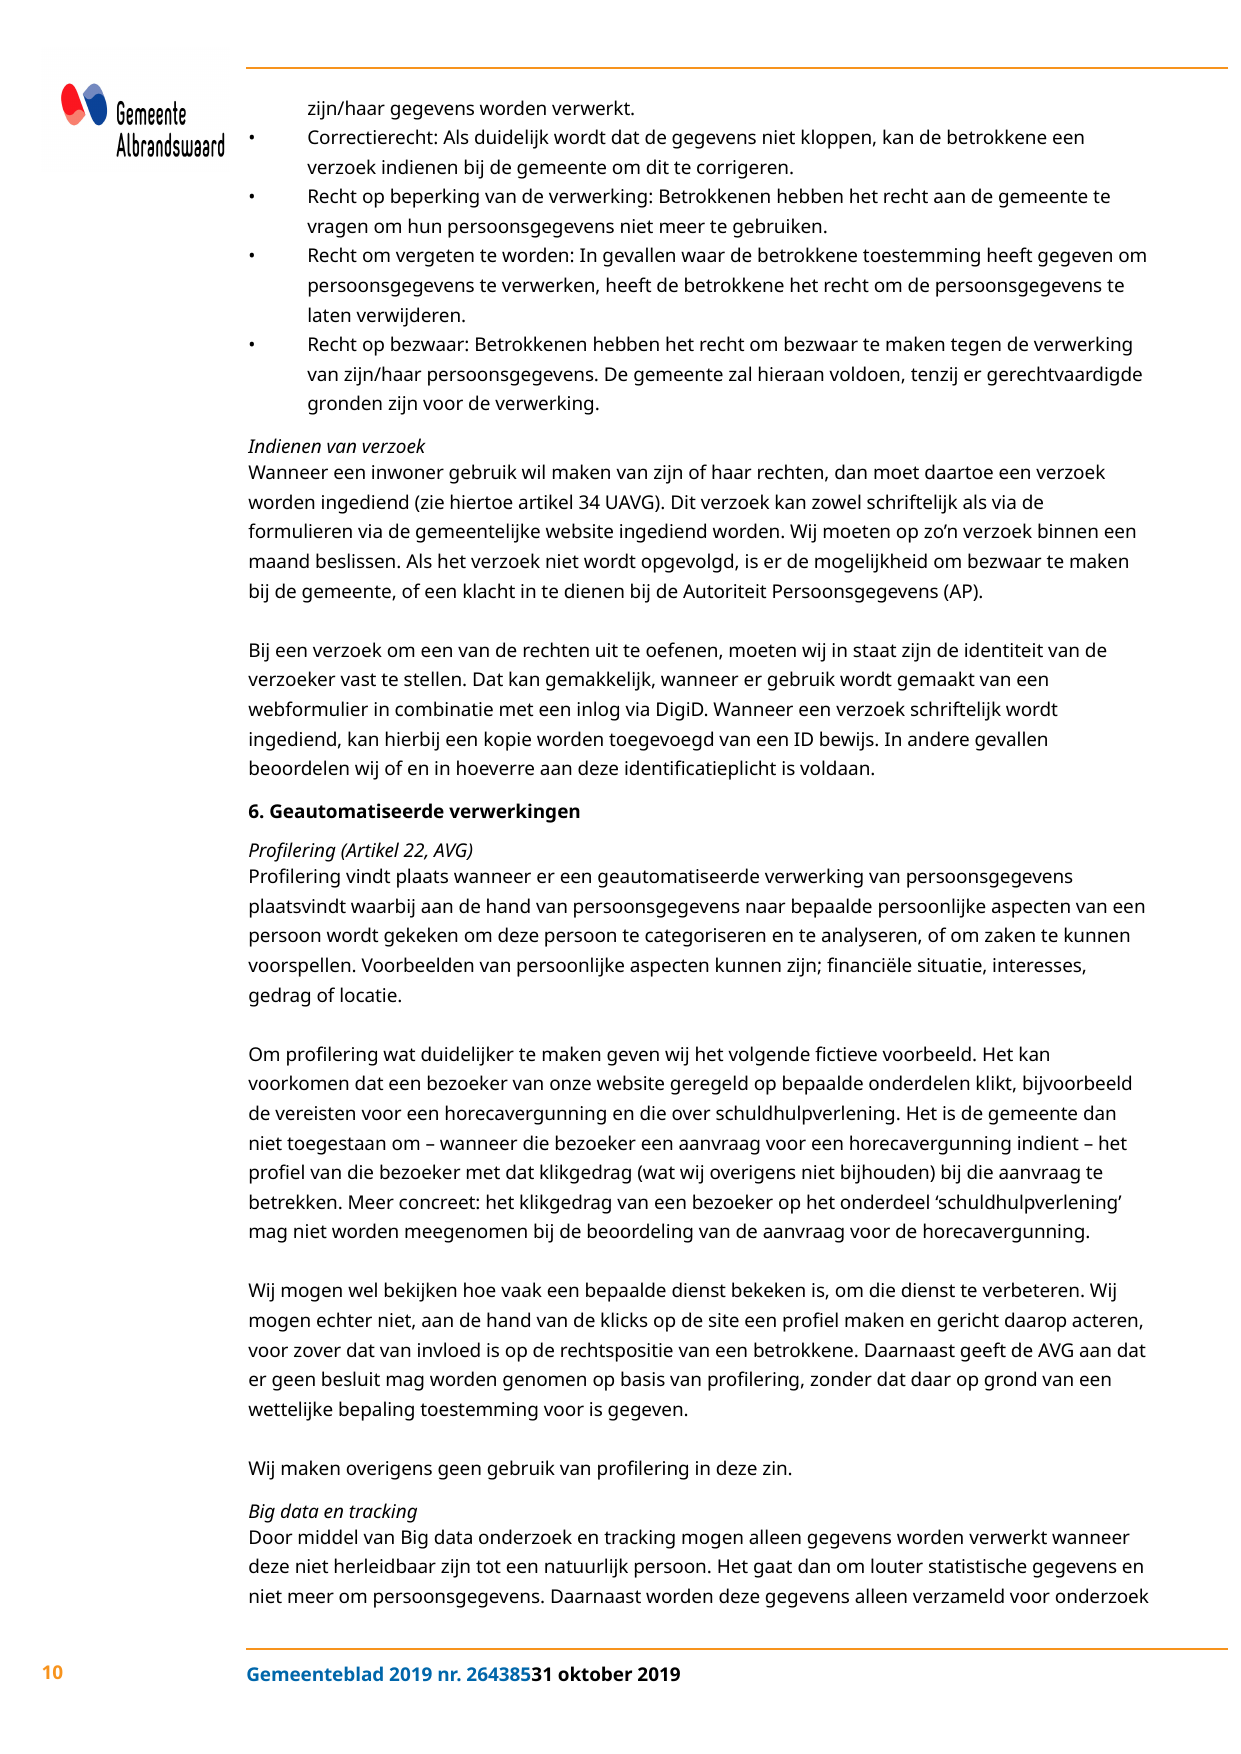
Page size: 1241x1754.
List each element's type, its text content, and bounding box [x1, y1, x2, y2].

text Wij maken overigens geen gebruik van profilering in deze zin. [248, 1455, 1152, 1481]
text Wij mogen wel bekijken hoe vaak een bepaalde dienst bekeken is, om die dienst te verbeteren. Wij mogen echter niet, aan de hand van de klicks op de site een profiel maken en gericht daarop acteren, voor zover dat van invloed is op de rechtspositie van een betrokkene. Daarnaast geeft de AVG aan dat er geen besluit mag worden genomen op basis van profilering, zonder dat daar op grond van een wettelijke bepaling toestemming voor is gegeven. [248, 1278, 1152, 1422]
text Big data en tracking [248, 1498, 1152, 1524]
list Correctierecht: Als duidelijk wordt dat de gegevens niet kloppen, kan de betrokkene een verzoek indienen bij de gemeente om dit te corrigeren. [248, 124, 1152, 180]
text 6. Geautomatiseerde verwerkingen [248, 798, 1152, 824]
list Recht op bezwaar: Betrokkenen hebben het recht om bezwaar te maken tegen de verwerking van zijn/haar persoonsgegevens. De gemeente zal hieraan voldoen, tenzij er gerechtvaardigde gronden zijn voor de verwerking. [248, 331, 1152, 416]
text Door middel van Big data onderzoek en tracking mogen alleen gegevens worden verwerkt wanneer deze niet herleidbaar zijn tot een natuurlijk persoon. Het gaat dan om louter statistische gegevens en niet meer om persoonsgegevens. Daarnaast worden deze gegevens alleen verzameld voor onderzoek [248, 1524, 1152, 1609]
list Recht om vergeten te worden: In gevallen waar de betrokkene toestemming heeft gegeven om persoonsgegevens te verwerken, heeft de betrokkene het recht om de persoonsgegevens te laten verwijderen. [248, 243, 1152, 328]
picture [41, 47, 231, 172]
text Wanneer een inwoner gebruik wil maken van zijn of haar rechten, dan moet daartoe een verzoek worden ingediend (zie hiertoe artikel 34 UAVG). Dit verzoek kan zowel schriftelijk als via de formulieren via de gemeentelijke website ingediend worden. Wij moeten op zo’n verzoek binnen een maand beslissen. Als het verzoek niet wordt opgevolgd, is er de mogelijkheid om bezwaar te maken bij de gemeente, of een klacht in te dienen bij de Autoriteit Persoonsgegevens (AP). [248, 459, 1152, 603]
list Recht op beperking van de verwerking: Betrokkenen hebben het recht aan de gemeente te vragen om hun persoonsgegevens niet meer te gebruiken. [248, 183, 1152, 239]
list zijn/haar gegevens worden verwerkt. [248, 95, 1152, 121]
text Profilering vindt plaats wanneer er een geautomatiseerde verwerking van persoonsgegevens plaatsvindt waarbij aan de hand van persoonsgegevens naar bepaalde persoonlijke aspecten van een persoon wordt gekeken om deze persoon te categoriseren en te analyseren, of om zaken te kunnen voorspellen. Voorbeelden van persoonlijke aspecten kunnen zijn; financiële situatie, interesses, gedrag of locatie. [248, 863, 1152, 1007]
text Indienen van verzoek [248, 434, 1152, 459]
text Profilering (Artikel 22, AVG) [248, 838, 1152, 863]
text Bij een verzoek om een van de rechten uit te oefenen, moeten wij in staat zijn de identiteit van de verzoeker vast te stellen. Dat kan gemakkelijk, wanneer er gebruik wordt gemaakt van een webformulier in combinatie met een inlog via DigiD. Wanneer een verzoek schriftelijk wordt ingediend, kan hierbij een kopie worden toegevoegd van een ID bewijs. In andere gevallen beoordelen wij of en in hoeverre aan deze identificatieplicht is voldaan. [248, 637, 1152, 781]
text Om profilering wat duidelijker te maken geven wij het volgende fictieve voorbeeld. Het kan voorkomen dat een bezoeker van onze website geregeld op bepaalde onderdelen klikt, bijvoorbeeld de vereisten voor een horecavergunning en die over schuldhulpverlening. Het is de gemeente dan niet toegestaan om – wanneer die bezoeker een aanvraag voor een horecavergunning indient – het profiel van die bezoeker met dat klikgedrag (wat wij overigens niet bijhouden) bij die aanvraag te betrekken. Meer concreet: het klikgedrag van een bezoeker op het onderdeel ‘schuldhulpverlening’ mag niet worden meegenomen bij de beoordeling van de aanvraag voor de horecavergunning. [248, 1041, 1152, 1244]
